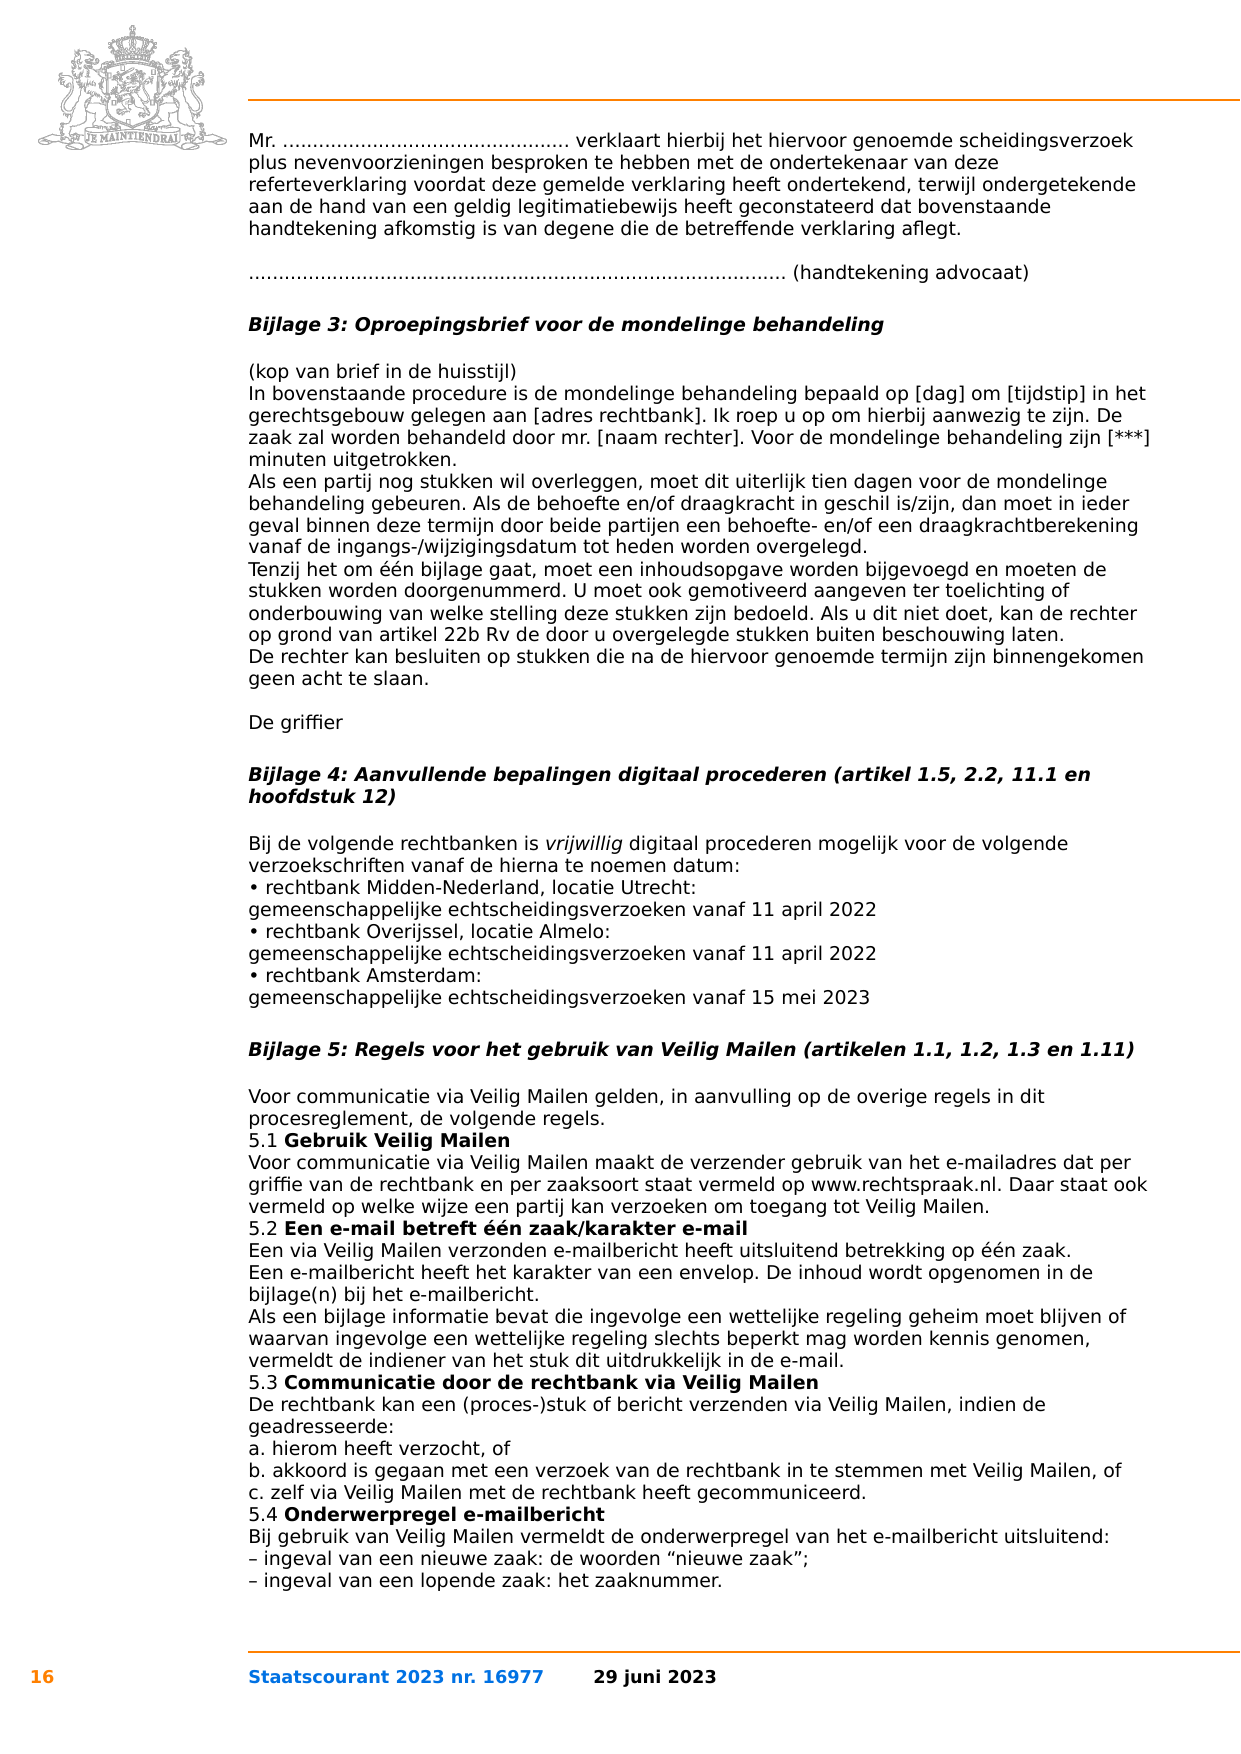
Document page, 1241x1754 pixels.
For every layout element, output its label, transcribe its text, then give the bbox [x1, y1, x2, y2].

text – ingeval van een lopende zaak: het zaaknummer. [248, 1569, 1163, 1591]
text .......................................................................................... (handtekening advocaat) [248, 262, 1163, 284]
text Voor communicatie via Veilig Mailen gelden, in aanvulling op de overige regels in dit procesreglement, de volgende regels. [248, 1086, 1163, 1130]
text Voor communicatie via Veilig Mailen maakt de verzender gebruik van het e-mailadres dat per griffie van de rechtbank en per zaaksoort staat vermeld op www.rechtspraak.nl. Daar staat ook vermeld op welke wijze een partij kan verzoeken om toegang tot Veilig Mailen. [248, 1152, 1163, 1218]
text gemeenschappelijke echtscheidingsverzoeken vanaf 15 mei 2023 [248, 987, 1163, 1009]
text a. hierom heeft verzocht, of [248, 1438, 1163, 1459]
text Een via Veilig Mailen verzonden e-mailbericht heeft uitsluitend betrekking op één zaak. [248, 1240, 1163, 1262]
text (kop van brief in de huisstijl) [248, 361, 1163, 383]
text 5.1 Gebruik Veilig Mailen [248, 1130, 1163, 1152]
text Bij de volgende rechtbanken is vrijwillig digitaal procederen mogelijk voor de volgende verzoekschriften vanaf de hierna te noemen datum: [248, 833, 1163, 877]
text Tenzij het om één bijlage gaat, moet een inhoudsopgave worden bijgevoegd en moeten de stukken worden doorgenummerd. U moet ook gemotiveerd aangeven ter toelichting of onderbouwing van welke stelling deze stukken zijn bedoeld. Als u dit niet doet, kan de rechter op grond van artikel 22b Rv de door u overgelegde stukken buiten beschouwing laten. [248, 558, 1163, 646]
subtitle Bijlage 3: Oproepingsbrief voor de mondelinge behandeling [248, 314, 1163, 336]
text De rechtbank kan een (proces-)stuk of bericht verzenden via Veilig Mailen, indien de geadresseerde: [248, 1394, 1163, 1438]
text Mr. ................................................ verklaart hierbij het hiervoor genoemde scheidingsverzoek plus nevenvoorzieningen besproken te hebben met de ondertekenaar van deze referteverklaring voordat deze gemelde verklaring heeft ondertekend, terwijl ondergetekende aan de hand van een geldig legitimatiebewijs heeft geconstateerd dat bovenstaande handtekening afkomstig is van degene die de betreffende verklaring aflegt. [248, 130, 1163, 240]
text Bij gebruik van Veilig Mailen vermeldt de onderwerpregel van het e-mailbericht uitsluitend: [248, 1526, 1163, 1547]
text gemeenschappelijke echtscheidingsverzoeken vanaf 11 april 2022 [248, 943, 1163, 965]
text In bovenstaande procedure is de mondelinge behandeling bepaald op [dag] om [tijdstip] in het gerechtsgebouw gelegen aan [adres rechtbank]. Ik roep u op om hierbij aanwezig te zijn. De zaak zal worden behandeld door mr. [naam rechter]. Voor de mondelinge behandeling zijn [***] minuten uitgetrokken. [248, 383, 1163, 471]
text 5.3 Communicatie door de rechtbank via Veilig Mailen [248, 1372, 1163, 1394]
text b. akkoord is gegaan met een verzoek van de rechtbank in te stemmen met Veilig Mailen, of [248, 1459, 1163, 1482]
text • rechtbank Overijssel, locatie Almelo: [248, 921, 1163, 943]
text gemeenschappelijke echtscheidingsverzoeken vanaf 11 april 2022 [248, 899, 1163, 921]
picture [38, 25, 227, 150]
subtitle Bijlage 4: Aanvullende bepalingen digitaal procederen (artikel 1.5, 2.2, 11.1 en hoofdstuk 12) [248, 764, 1163, 808]
text – ingeval van een nieuwe zaak: de woorden “nieuwe zaak”; [248, 1547, 1163, 1569]
text 5.4 Onderwerpregel e-mailbericht [248, 1503, 1163, 1526]
text De rechter kan besluiten op stukken die na de hiervoor genoemde termijn zijn binnengekomen geen acht te slaan. [248, 646, 1163, 690]
text Als een bijlage informatie bevat die ingevolge een wettelijke regeling geheim moet blijven of waarvan ingevolge een wettelijke regeling slechts beperkt mag worden kennis genomen, vermeldt de indiener van het stuk dit uitdrukkelijk in de e-mail. [248, 1306, 1163, 1372]
text • rechtbank Amsterdam: [248, 965, 1163, 987]
text 5.2 Een e-mail betreft één zaak/karakter e-mail [248, 1218, 1163, 1240]
text • rechtbank Midden-Nederland, locatie Utrecht: [248, 877, 1163, 899]
text Een e-mailbericht heeft het karakter van een envelop. De inhoud wordt opgenomen in de bijlage(n) bij het e-mailbericht. [248, 1262, 1163, 1306]
text c. zelf via Veilig Mailen met de rechtbank heeft gecommuniceerd. [248, 1482, 1163, 1503]
subtitle Bijlage 5: Regels voor het gebruik van Veilig Mailen (artikelen 1.1, 1.2, 1.3 en 1.11) [248, 1039, 1163, 1061]
text Als een partij nog stukken wil overleggen, moet dit uiterlijk tien dagen voor de mondelinge behandeling gebeuren. Als de behoefte en/of draagkracht in geschil is/zijn, dan moet in ieder geval binnen deze termijn door beide partijen een behoefte- en/of een draagkrachtberekening vanaf de ingangs-/wijzigingsdatum tot heden worden overgelegd. [248, 471, 1163, 558]
text De griffier [248, 712, 1163, 734]
